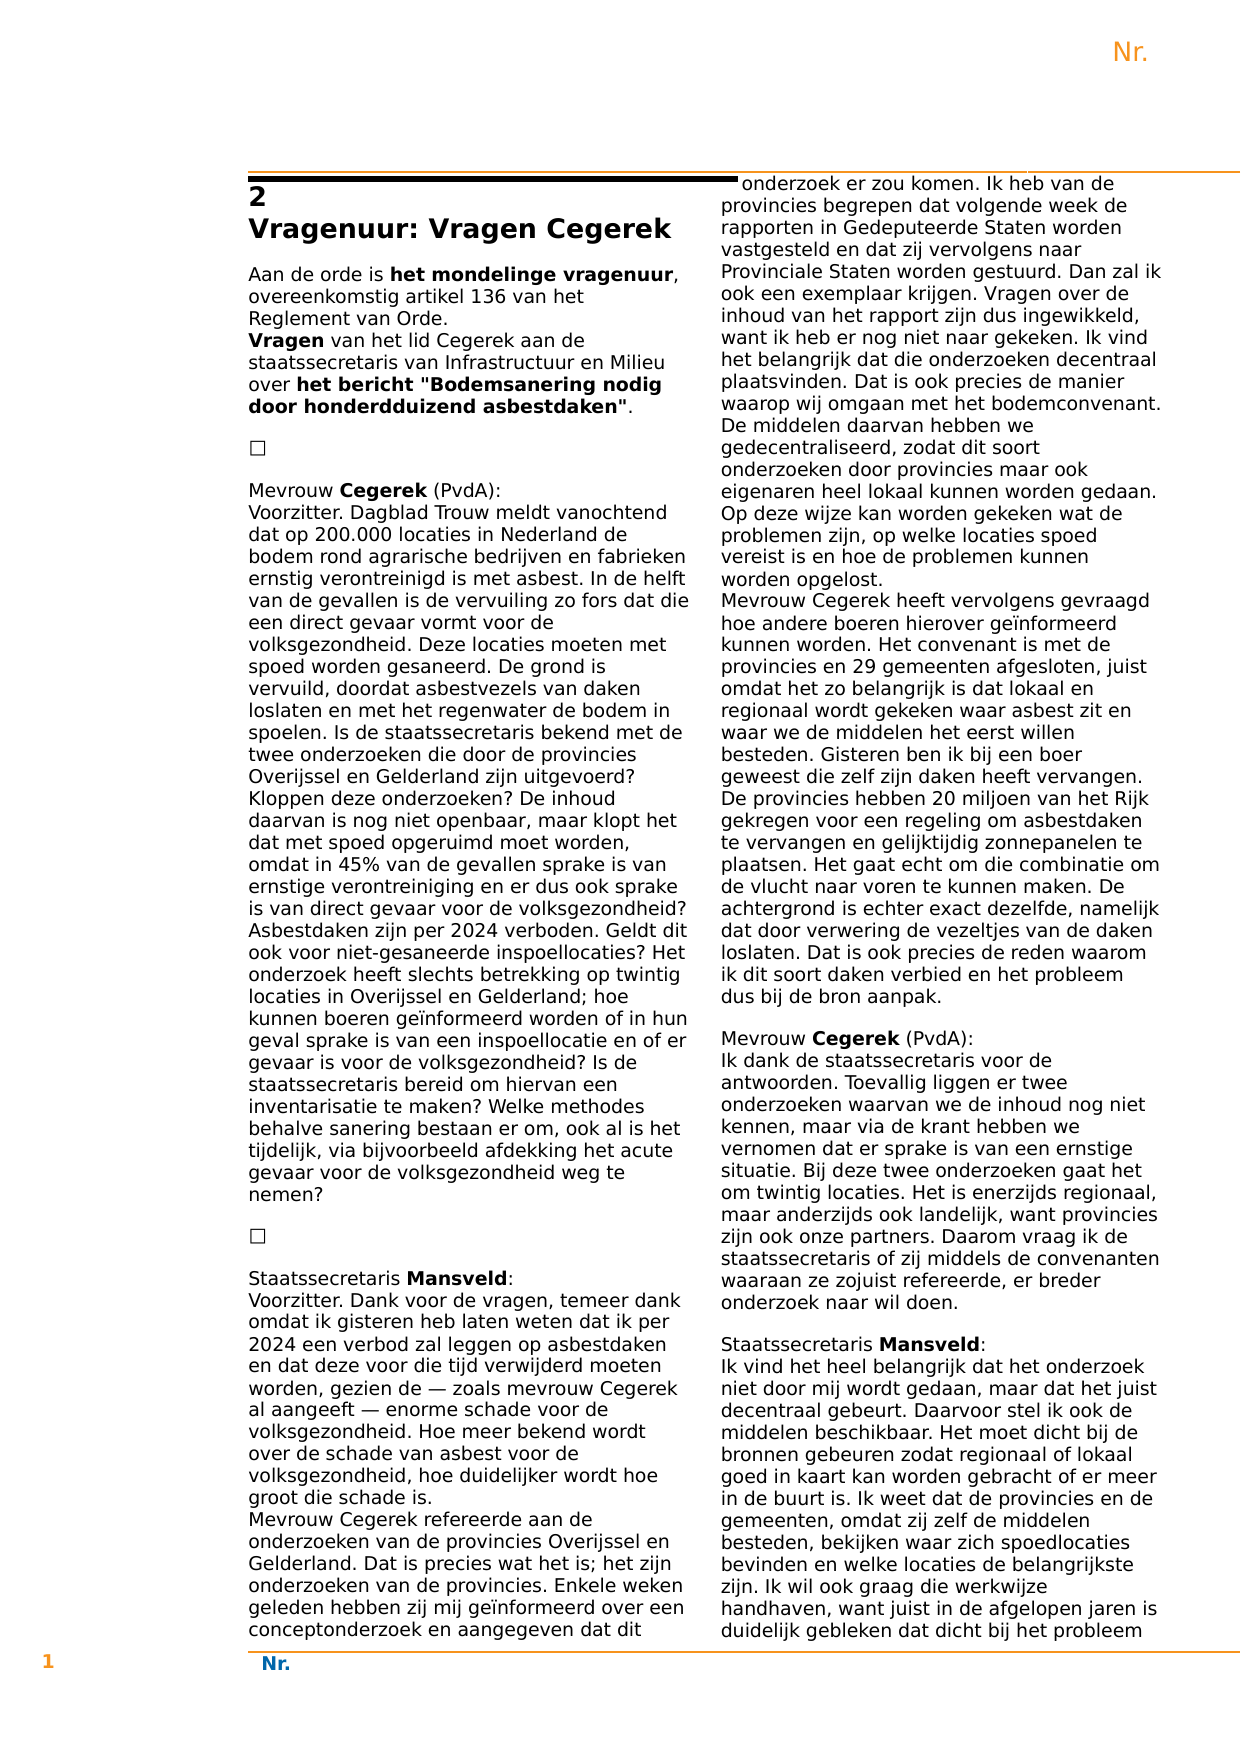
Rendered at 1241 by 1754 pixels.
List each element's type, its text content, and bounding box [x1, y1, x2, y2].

text Vragen van het lid Cegerek aan de staatssecretaris van Infrastructuur en Milieu over het bericht "Bodemsanering nodig door honderdduizend asbestdaken". [248, 330, 691, 418]
text Mevrouw Cegerek heeft vervolgens gevraagd hoe andere boeren hierover geïnformeerd kunnen worden. Het convenant is met de provincies en 29 gemeenten afgesloten, juist omdat het zo belangrijk is dat lokaal en regionaal wordt gekeken waar asbest zit en waar we de middelen het eerst willen besteden. Gisteren ben ik bij een boer geweest die zelf zijn daken heeft vervangen. De provincies hebben 20 miljoen van het Rijk gekregen voor een regeling om asbestdaken te vervangen en gelijktijdig zonnepanelen te plaatsen. Het gaat echt om die combinatie om de vlucht naar voren te kunnen maken. De achtergrond is echter exact dezelfde, namelijk dat door verwering de vezeltjes van de daken loslaten. Dat is ook precies de reden waarom ik dit soort daken verbied en het probleem dus bij de bron aanpak. [721, 590, 1163, 1008]
text Mevrouw Cegerek (PvdA): [721, 1028, 1163, 1050]
text ⬜ [248, 1226, 691, 1247]
title 2 Vragenuur: Vragen Cegerek [248, 182, 691, 244]
text Mevrouw Cegerek (PvdA): [248, 480, 691, 502]
text Voorzitter. Dank voor de vragen, temeer dank omdat ik gisteren heb laten weten dat ik per 2024 een verbod zal leggen op asbestdaken en dat deze voor die tijd verwijderd moeten worden, gezien de — zoals mevrouw Cegerek al aangeeft — enorme schade voor de volksgezondheid. Hoe meer bekend wordt over de schade van asbest voor de volksgezondheid, hoe duidelijker wordt hoe groot die schade is. [248, 1289, 691, 1509]
text onderzoek er zou komen. Ik heb van de provincies begrepen dat volgende week de rapporten in Gedeputeerde Staten worden vastgesteld en dat zij vervolgens naar Provinciale Staten worden gestuurd. Dan zal ik ook een exemplaar krijgen. Vragen over de inhoud van het rapport zijn dus ingewikkeld, want ik heb er nog niet naar gekeken. Ik vind het belangrijk dat die onderzoeken decentraal plaatsvinden. Dat is ook precies de manier waarop wij omgaan met het bodemconvenant. De middelen daarvan hebben we gedecentraliseerd, zodat dit soort onderzoeken door provincies maar ook eigenaren heel lokaal kunnen worden gedaan. Op deze wijze kan worden gekeken wat de problemen zijn, op welke locaties spoed vereist is en hoe de problemen kunnen worden opgelost. [721, 173, 1163, 590]
text Staatssecretaris Mansveld: [248, 1267, 691, 1289]
text ⬜ [248, 438, 691, 460]
text Ik dank de staatssecretaris voor de antwoorden. Toevallig liggen er twee onderzoeken waarvan we de inhoud nog niet kennen, maar via de krant hebben we vernomen dat er sprake is van een ernstige situatie. Bij deze twee onderzoeken gaat het om twintig locaties. Het is enerzijds regionaal, maar anderzijds ook landelijk, want provincies zijn ook onze partners. Daarom vraag ik de staatssecretaris of zij middels de convenanten waaraan ze zojuist refereerde, er breder onderzoek naar wil doen. [721, 1050, 1163, 1314]
text Staatssecretaris Mansveld: [721, 1334, 1163, 1356]
text Voorzitter. Dagblad Trouw meldt vanochtend dat op 200.000 locaties in Nederland de bodem rond agrarische bedrijven en fabrieken ernstig verontreinigd is met asbest. In de helft van de gevallen is de vervuiling zo fors dat die een direct gevaar vormt voor de volksgezondheid. Deze locaties moeten met spoed worden gesaneerd. De grond is vervuild, doordat asbestvezels van daken loslaten en met het regenwater de bodem in spoelen. Is de staatssecretaris bekend met de twee onderzoeken die door de provincies Overijssel en Gelderland zijn uitgevoerd? Kloppen deze onderzoeken? De inhoud daarvan is nog niet openbaar, maar klopt het dat met spoed opgeruimd moet worden, omdat in 45% van de gevallen sprake is van ernstige verontreiniging en er dus ook sprake is van direct gevaar voor de volksgezondheid? [248, 502, 691, 920]
text Ik vind het heel belangrijk dat het onderzoek niet door mij wordt gedaan, maar dat het juist decentraal gebeurt. Daarvoor stel ik ook de middelen beschikbaar. Het moet dicht bij de bronnen gebeuren zodat regionaal of lokaal goed in kaart kan worden gebracht of er meer in de buurt is. Ik weet dat de provincies en de gemeenten, omdat zij zelf de middelen besteden, bekijken waar zich spoedlocaties bevinden en welke locaties de belangrijkste zijn. Ik wil ook graag die werkwijze handhaven, want juist in de afgelopen jaren is duidelijk gebleken dat dicht bij het probleem [721, 1356, 1163, 1641]
text Asbestdaken zijn per 2024 verboden. Geldt dit ook voor niet-gesaneerde inspoellocaties? Het onderzoek heeft slechts betrekking op twintig locaties in Overijssel en Gelderland; hoe kunnen boeren geïnformeerd worden of in hun geval sprake is van een inspoellocatie en of er gevaar is voor de volksgezondheid? Is de staatssecretaris bereid om hiervan een inventarisatie te maken? Welke methodes behalve sanering bestaan er om, ook al is het tijdelijk, via bijvoorbeeld afdekking het acute gevaar voor de volksgezondheid weg te nemen? [248, 920, 691, 1206]
text Mevrouw Cegerek refereerde aan de onderzoeken van de provincies Overijssel en Gelderland. Dat is precies wat het is; het zijn onderzoeken van de provincies. Enkele weken geleden hebben zij mij geïnformeerd over een conceptonderzoek en aangegeven dat dit [248, 1509, 691, 1641]
text Aan de orde is het mondelinge vragenuur, overeenkomstig artikel 136 van het Reglement van Orde. [248, 264, 691, 330]
